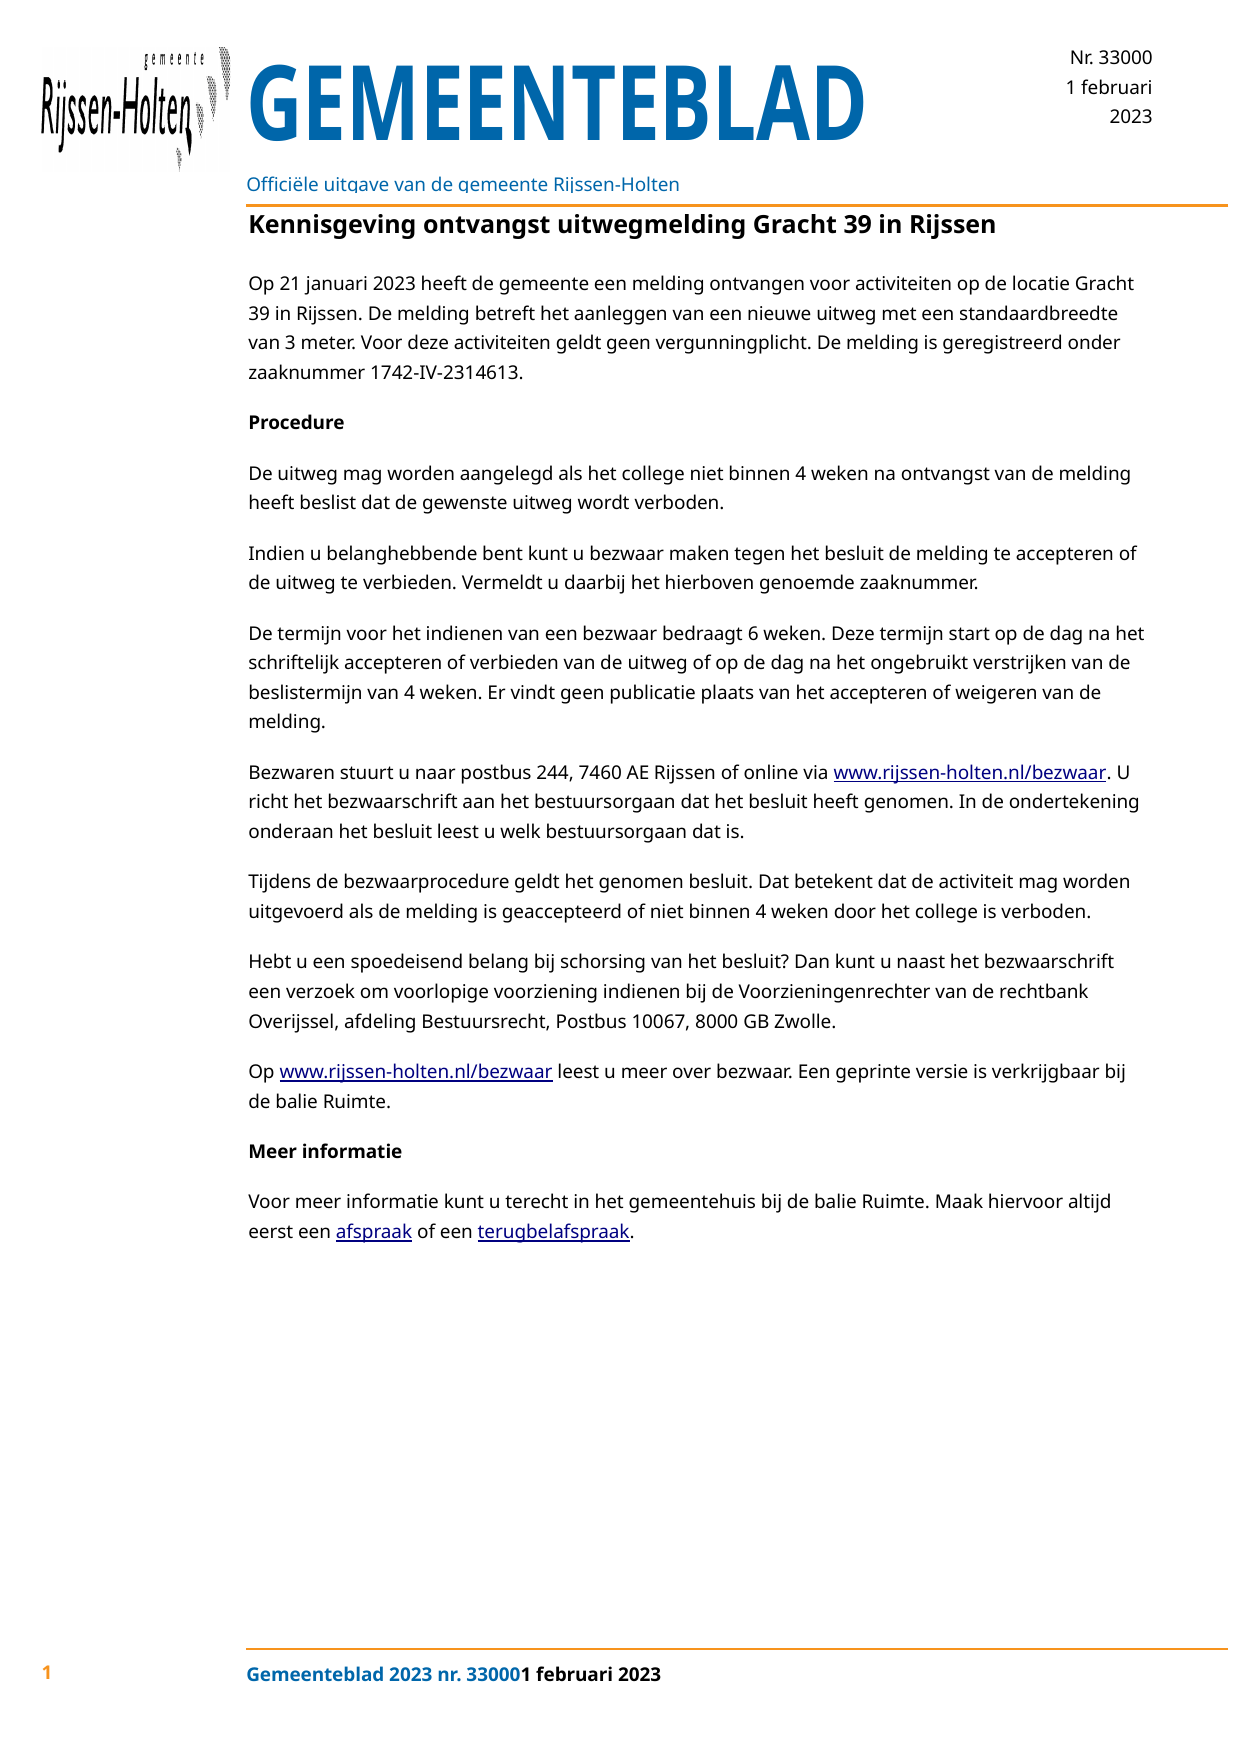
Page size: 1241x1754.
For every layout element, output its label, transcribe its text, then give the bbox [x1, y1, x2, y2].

text Procedure [248, 409, 1152, 435]
picture [41, 47, 231, 172]
text Hebt u een spoedeisend belang bij schorsing van het besluit? Dan kunt u naast het bezwaarschrift een verzoek om voorlopige voorziening indienen bij de Voorzieningenrechter van de rechtbank Overijssel, afdeling Bestuursrecht, Postbus 10067, 8000 GB Zwolle. [248, 949, 1152, 1033]
text De uitweg mag worden aangelegd als het college niet binnen 4 weken na ontvangst van de melding heeft beslist dat de gewenste uitweg wordt verboden. [248, 460, 1152, 515]
text Voor meer informatie kunt u terecht in het gemeentehuis bij de balie Ruimte. Maak hiervoor altijd eerst een afspraak of een terugbelafspraak. [248, 1189, 1152, 1244]
text Kennisgeving ontvangst uitwegmelding Gracht 39 in Rijssen [248, 207, 1152, 241]
text Op 21 januari 2023 heeft de gemeente een melding ontvangen voor activiteiten op de locatie Gracht 39 in Rijssen. De melding betreft het aanleggen van een nieuwe uitweg met een standaardbreedte van 3 meter. Voor deze activiteiten geldt geen vergunningplicht. De melding is geregistreerd onder zaaknummer 1742-IV-2314613. [248, 270, 1152, 385]
text Indien u belanghebbende bent kunt u bezwaar maken tegen het besluit de melding te accepteren of de uitweg te verbieden. Vermeldt u daarbij het hierboven genoemde zaaknummer. [248, 540, 1152, 595]
text Tijdens de bezwaarprocedure geldt het genomen besluit. Dat betekent dat de activiteit mag worden uitgevoerd als de melding is geaccepteerd of niet binnen 4 weken door het college is verboden. [248, 869, 1152, 924]
text De termijn voor het indienen van een bezwaar bedraagt 6 weken. Deze termijn start op de dag na het schriftelijk accepteren of verbieden van de uitweg of op de dag na het ongebruikt verstrijken van de beslistermijn van 4 weken. Er vindt geen publicatie plaats van het accepteren of weigeren van de melding. [248, 620, 1152, 734]
text Op www.rijssen-holten.nl/bezwaar leest u meer over bezwaar. Een geprinte versie is verkrijgbaar bij de balie Ruimte. [248, 1058, 1152, 1113]
text Bezwaren stuurt u naar postbus 244, 7460 AE Rijssen of online via www.rijssen-holten.nl/bezwaar. U richt het bezwaarschrift aan het bestuursorgaan dat het besluit heeft genomen. In de ondertekening onderaan het besluit leest u welk bestuursorgaan dat is. [248, 759, 1152, 844]
text Meer informatie [248, 1138, 1152, 1164]
